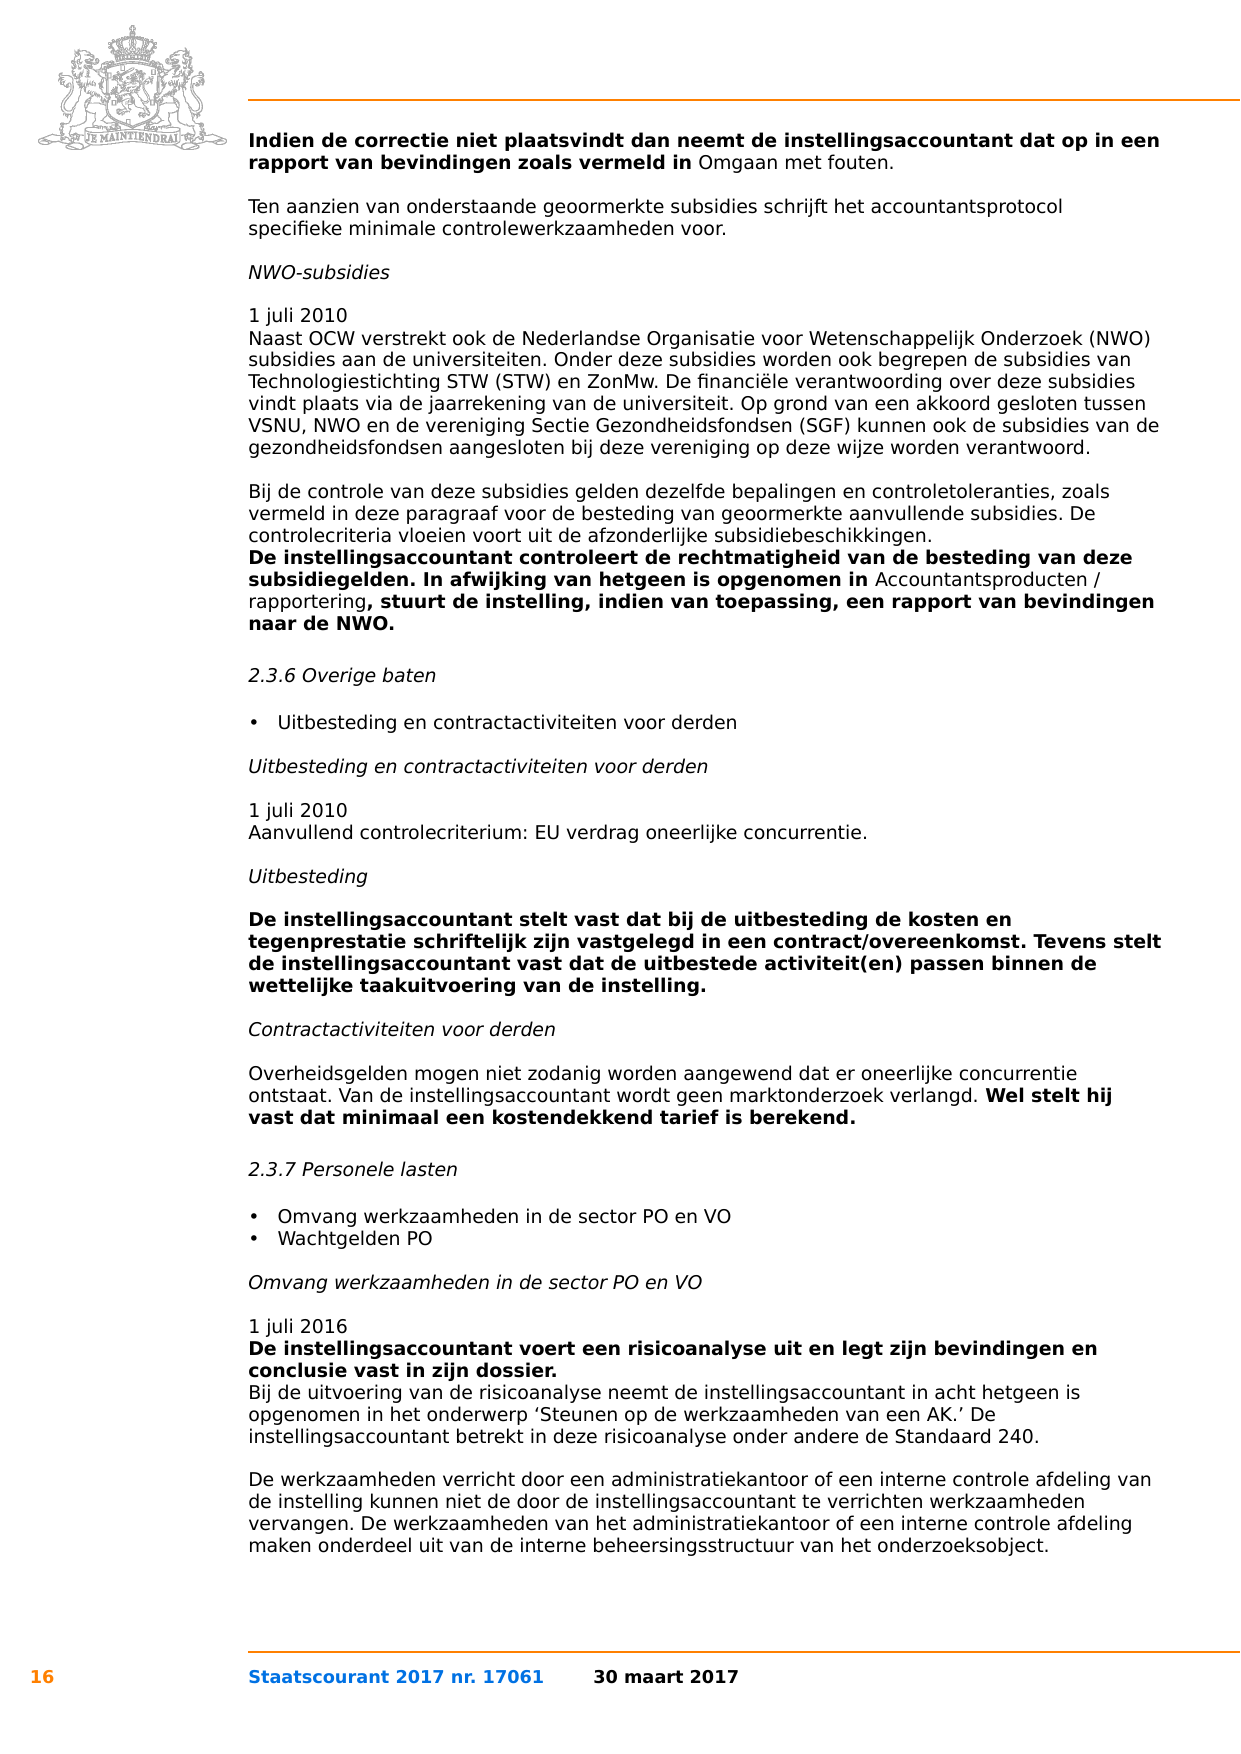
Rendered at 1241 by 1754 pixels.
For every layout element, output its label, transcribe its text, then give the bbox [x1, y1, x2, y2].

text De instellingsaccountant controleert de rechtmatigheid van de besteding van deze subsidiegelden. In afwijking van hetgeen is opgenomen in Accountantsproducten / rapportering, stuurt de instelling, indien van toepassing, een rapport van bevindingen naar de NWO. [248, 547, 1163, 635]
text De instellingsaccountant stelt vast dat bij de uitbesteding de kosten en tegenprestatie schriftelijk zijn vastgelegd in een contract/overeenkomst. Tevens stelt de instellingsaccountant vast dat de uitbestede activiteit(en) passen binnen de wettelijke taakuitvoering van de instelling. [248, 909, 1163, 997]
subtitle Uitbesteding en contractactiviteiten voor derden [248, 756, 1163, 778]
text Bij de controle van deze subsidies gelden dezelfde bepalingen en controletoleranties, zoals vermeld in deze paragraaf voor de besteding van geoormerkte aanvullende subsidies. De controlecriteria vloeien voort uit de afzonderlijke subsidiebeschikkingen. [248, 481, 1163, 547]
text • Wachtgelden PO [248, 1228, 1163, 1250]
subtitle Omvang werkzaamheden in de sector PO en VO [248, 1272, 1163, 1294]
text 1 juli 2010 [248, 305, 1163, 327]
text Ten aanzien van onderstaande geoormerkte subsidies schrijft het accountantsprotocol specifieke minimale controlewerkzaamheden voor. [248, 196, 1163, 240]
subtitle 2.3.7 Personele lasten [248, 1159, 1163, 1181]
text De werkzaamheden verricht door een administratiekantoor of een interne controle afdeling van de instelling kunnen niet de door de instellingsaccountant te verrichten werkzaamheden vervangen. De werkzaamheden van het administratiekantoor of een interne controle afdeling maken onderdeel uit van de interne beheersingsstructuur van het onderzoeksobject. [248, 1469, 1163, 1557]
text 1 juli 2010 [248, 800, 1163, 822]
text Naast OCW verstrekt ook de Nederlandse Organisatie voor Wetenschappelijk Onderzoek (NWO) subsidies aan de universiteiten. Onder deze subsidies worden ook begrepen de subsidies van Technologiestichting STW (STW) en ZonMw. De financiële verantwoording over deze subsidies vindt plaats via de jaarrekening van de universiteit. Op grond van een akkoord gesloten tussen VSNU, NWO en de vereniging Sectie Gezondheidsfondsen (SGF) kunnen ook de subsidies van de gezondheidsfondsen aangesloten bij deze vereniging op deze wijze worden verantwoord. [248, 327, 1163, 459]
text De instellingsaccountant voert een risicoanalyse uit en legt zijn bevindingen en conclusie vast in zijn dossier. [248, 1338, 1163, 1382]
text • Uitbesteding en contractactiviteiten voor derden [248, 712, 1163, 734]
subtitle NWO-subsidies [248, 262, 1163, 283]
text • Omvang werkzaamheden in de sector PO en VO [248, 1206, 1163, 1228]
text Overheidsgelden mogen niet zodanig worden aangewend dat er oneerlijke concurrentie ontstaat. Van de instellingsaccountant wordt geen marktonderzoek verlangd. Wel stelt hij vast dat minimaal een kostendekkend tarief is berekend. [248, 1063, 1163, 1129]
text Aanvullend controlecriterium: EU verdrag oneerlijke concurrentie. [248, 822, 1163, 844]
text Indien de correctie niet plaatsvindt dan neemt de instellingsaccountant dat op in een rapport van bevindingen zoals vermeld in Omgaan met fouten. [248, 130, 1163, 174]
subtitle Contractactiviteiten voor derden [248, 1019, 1163, 1041]
text 1 juli 2016 [248, 1316, 1163, 1338]
subtitle 2.3.6 Overige baten [248, 665, 1163, 687]
picture [38, 25, 227, 150]
text Bij de uitvoering van de risicoanalyse neemt de instellingsaccountant in acht hetgeen is opgenomen in het onderwerp ‘Steunen op de werkzaamheden van een AK.’ De instellingsaccountant betrekt in deze risicoanalyse onder andere de Standaard 240. [248, 1382, 1163, 1447]
subtitle Uitbesteding [248, 866, 1163, 887]
